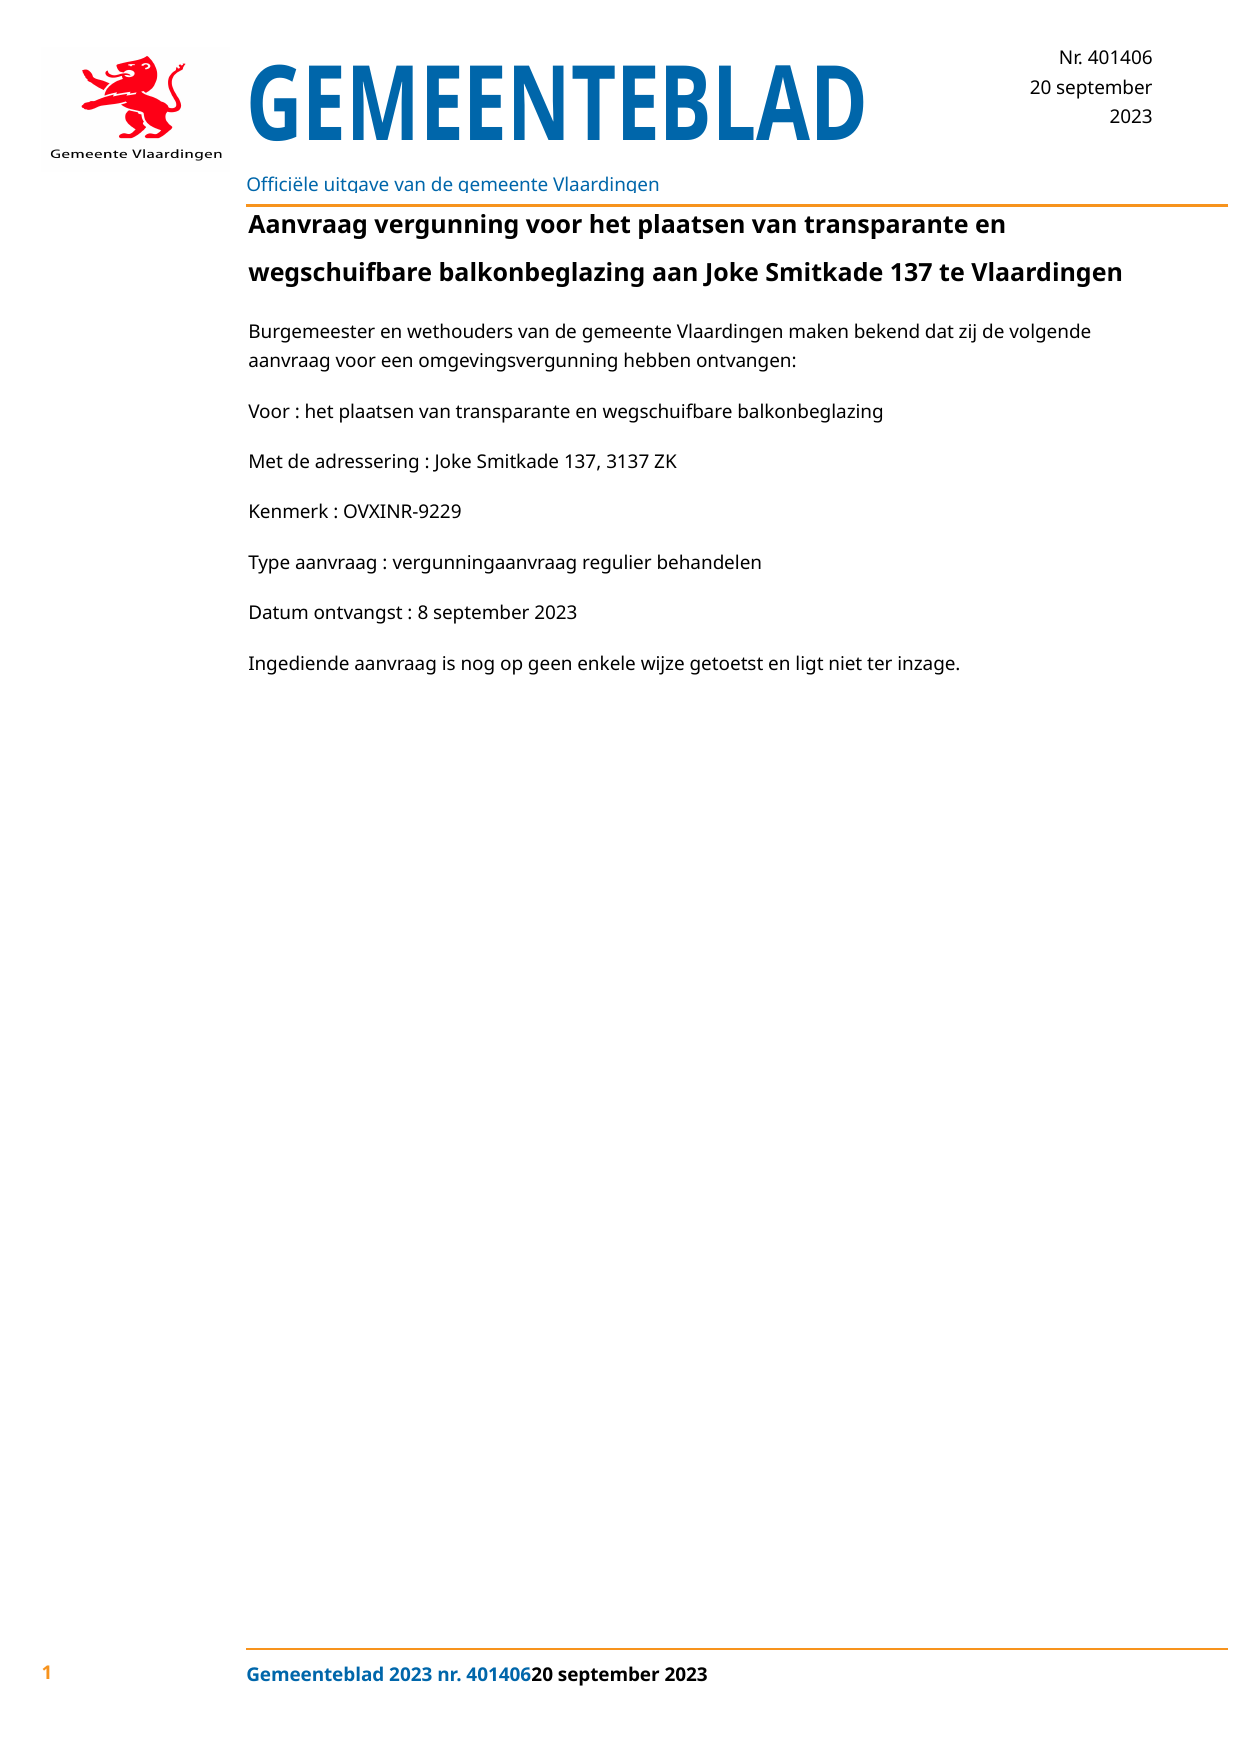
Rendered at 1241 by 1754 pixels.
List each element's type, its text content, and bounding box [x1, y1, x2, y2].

picture [41, 47, 231, 172]
text Burgemeester en wethouders van de gemeente Vlaardingen maken bekend dat zij de volgende aanvraag voor een omgevingsvergunning hebben ontvangen: [248, 318, 1152, 373]
text Type aanvraag : vergunningaanvraag regulier behandelen [248, 549, 1152, 575]
text Kenmerk : OVXINR-9229 [248, 499, 1152, 524]
text Aanvraag vergunning voor het plaatsen van transparante en wegschuifbare balkonbeglazing aan Joke Smitkade 137 te Vlaardingen [248, 207, 1152, 288]
text Voor : het plaatsen van transparante en wegschuifbare balkonbeglazing [248, 398, 1152, 424]
text Met de adressering : Joke Smitkade 137, 3137 ZK [248, 448, 1152, 474]
text Ingediende aanvraag is nog op geen enkele wijze getoetst en ligt niet ter inzage. [248, 650, 1152, 676]
text Datum ontvangst : 8 september 2023 [248, 599, 1152, 625]
